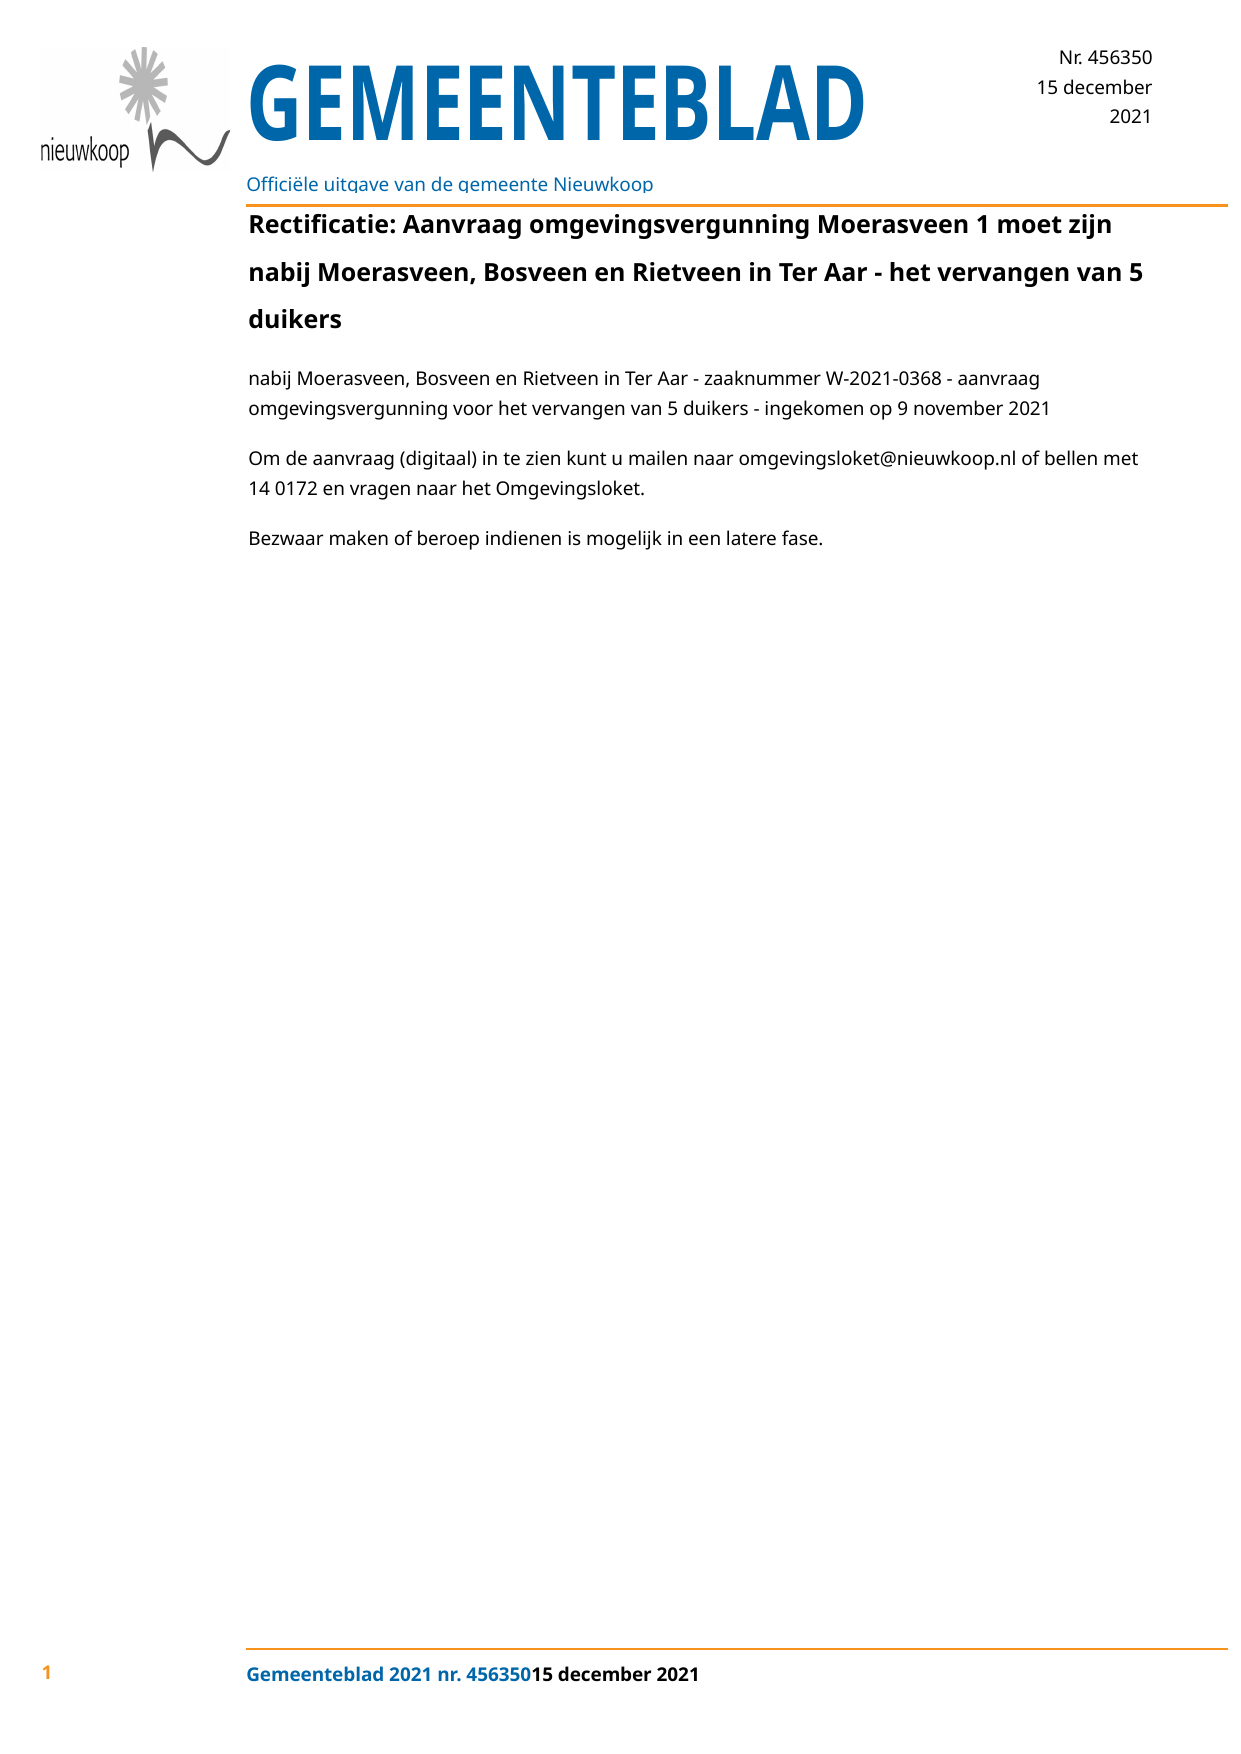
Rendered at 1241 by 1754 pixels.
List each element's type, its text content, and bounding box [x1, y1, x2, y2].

text nabij Moerasveen, Bosveen en Rietveen in Ter Aar - zaaknummer W-2021-0368 - aanvraag omgevingsvergunning voor het vervangen van 5 duikers - ingekomen op 9 november 2021 [248, 366, 1152, 421]
text Bezwaar maken of beroep indienen is mogelijk in een latere fase. [248, 526, 1152, 551]
text Rectificatie: Aanvraag omgevingsvergunning Moerasveen 1 moet zijn nabij Moerasveen, Bosveen en Rietveen in Ter Aar - het vervangen van 5 duikers [248, 207, 1152, 336]
picture [41, 47, 231, 172]
text Om de aanvraag (digitaal) in te zien kunt u mailen naar omgevingsloket@nieuwkoop.nl of bellen met 14 0172 en vragen naar het Omgevingsloket. [248, 446, 1152, 501]
